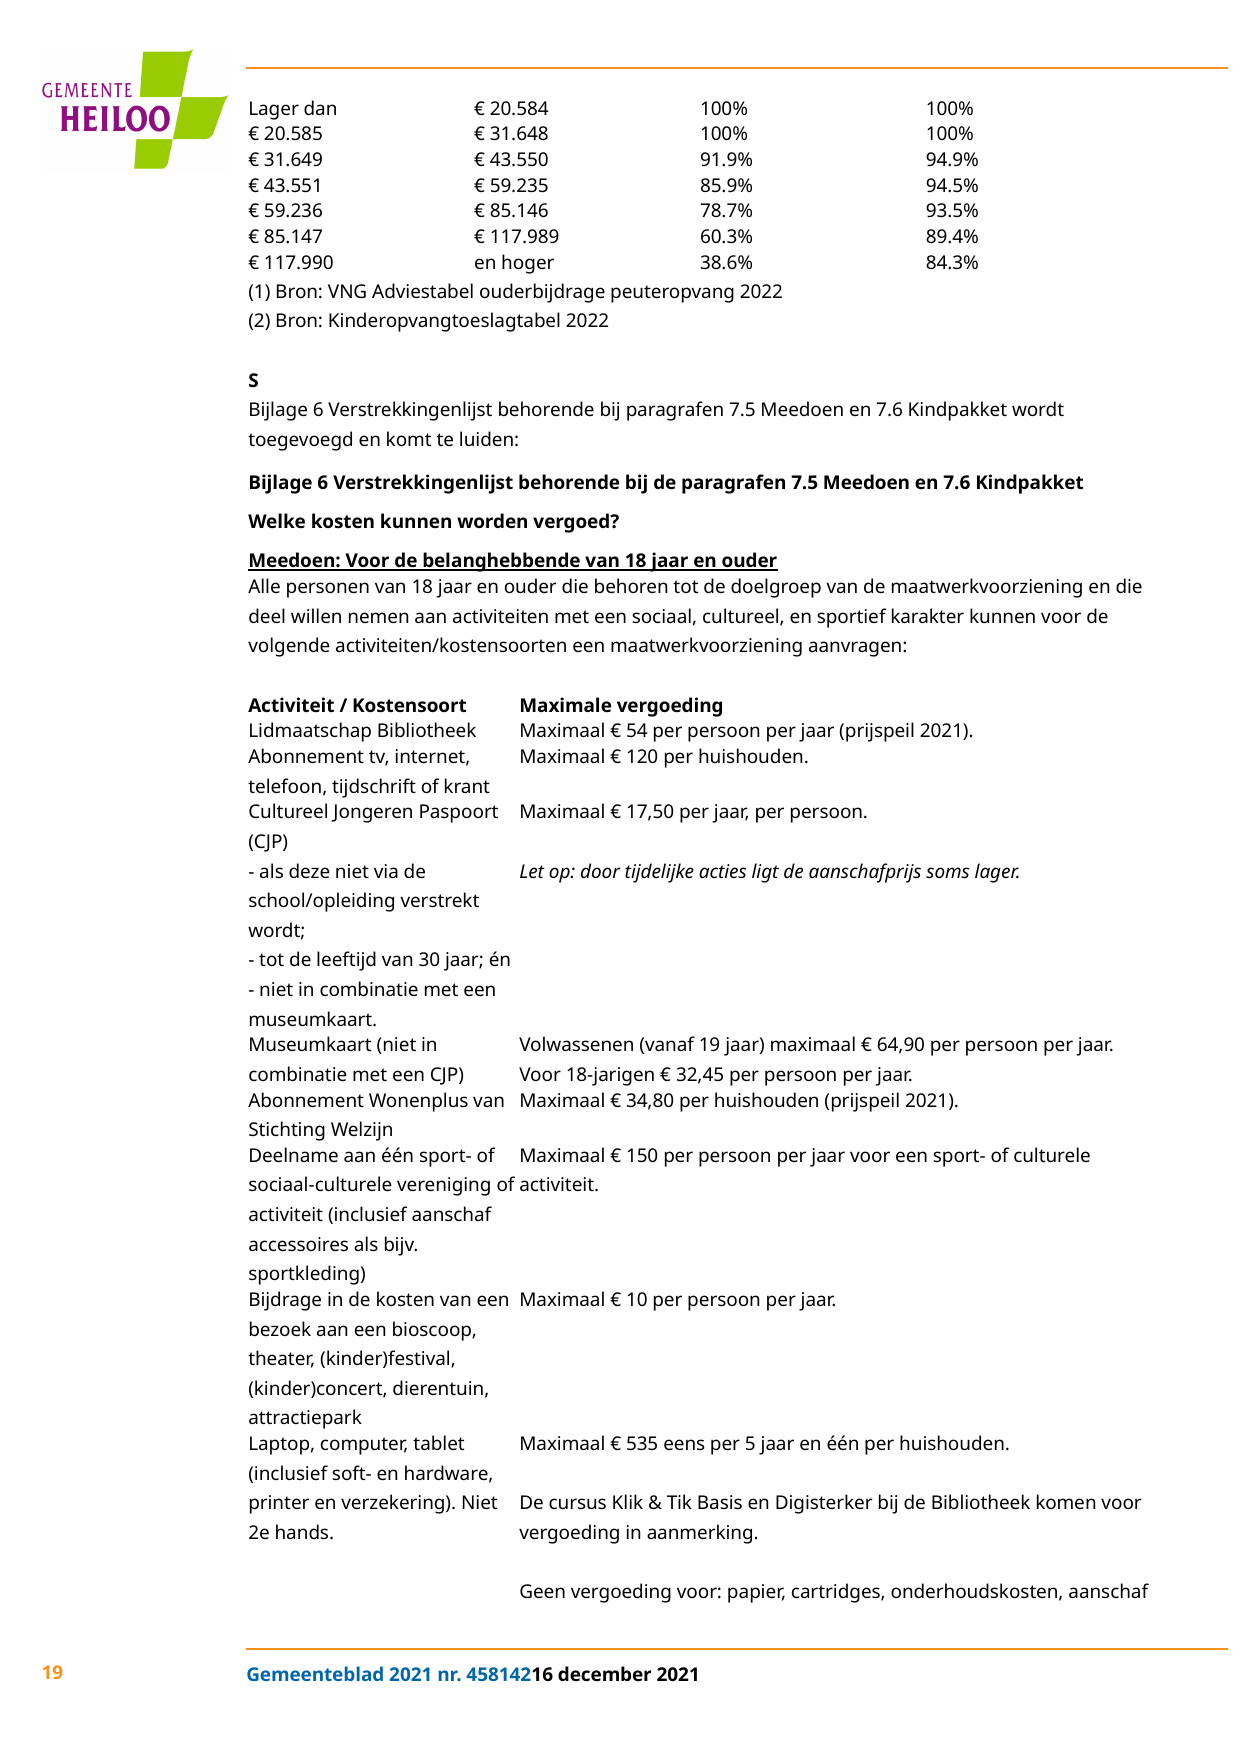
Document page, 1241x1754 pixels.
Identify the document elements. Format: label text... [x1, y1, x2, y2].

table_cell 78.7% [700, 198, 926, 223]
table_cell Maximaal € 10 per persoon per jaar. [519, 1286, 1152, 1430]
table_header Maximale vergoeding [519, 692, 1152, 718]
table_cell 100% [700, 121, 926, 146]
table_cell 84.3% [926, 249, 1152, 275]
table_cell 94.9% [926, 146, 1152, 172]
text Meedoen: Voor de belanghebbende van 18 jaar en ouder [248, 548, 1152, 573]
table_cell Volwassenen (vanaf 19 jaar) maximaal € 64,90 per persoon per jaar. Voor 18-jarigen € 32,45 per persoon per jaar. [519, 1031, 1152, 1087]
table_cell € 20.584 [474, 95, 700, 121]
table_cell 60.3% [700, 224, 926, 249]
table_cell 100% [926, 121, 1152, 146]
text Alle personen van 18 jaar en ouder die behoren tot de doelgroep van de maatwerkvoorziening en die deel willen nemen aan activiteiten met een sociaal, cultureel, en sportief karakter kunnen voor de volgende activiteiten/kostensoorten een maatwerkvoorziening aanvragen: [248, 573, 1152, 658]
table_cell Maximaal € 150 per persoon per jaar voor een sport- of culturele activiteit. [519, 1142, 1152, 1286]
text (1) Bron: VNG Adviestabel ouderbijdrage peuteropvang 2022 [248, 278, 1152, 304]
table_cell € 85.147 [248, 224, 474, 249]
table_cell Deelname aan één sport- of sociaal-culturele vereniging of activiteit (inclusief aanschaf accessoires als bijv. sportkleding) [248, 1142, 519, 1286]
table_cell € 31.648 [474, 121, 700, 146]
table_cell Museumkaart (niet in combinatie met een CJP) [248, 1031, 519, 1087]
table_cell Maximaal € 17,50 per jaar, per persoon. Let op: door tijdelijke acties ligt de aanschafprijs soms lager. [519, 799, 1152, 1031]
table_cell Maximaal € 120 per huishouden. [519, 743, 1152, 799]
text S [248, 367, 1152, 393]
table_cell Abonnement Wonenplus van Stichting Welzijn [248, 1087, 519, 1142]
table_cell 100% [700, 95, 926, 121]
table_cell 38.6% [700, 249, 926, 275]
table_cell € 59.236 [248, 198, 474, 223]
text (2) Bron: Kinderopvangtoeslagtabel 2022 [248, 308, 1152, 333]
table_cell € 31.649 [248, 146, 474, 172]
table_cell Cultureel Jongeren Paspoort (CJP) - als deze niet via de school/opleiding verstrekt wordt; - tot de leeftijd van 30 jaar; én - niet in combinatie met een museumkaart. [248, 799, 519, 1031]
table_cell € 20.585 [248, 121, 474, 146]
table_cell 94.5% [926, 172, 1152, 198]
text Bijlage 6 Verstrekkingenlijst behorende bij paragrafen 7.5 Meedoen en 7.6 Kindpakket wordt toegevoegd en komt te luiden: [248, 396, 1152, 452]
table_cell € 59.235 [474, 172, 700, 198]
table_cell Maximaal € 34,80 per huishouden (prijspeil 2021). [519, 1087, 1152, 1142]
table_cell Maximaal € 54 per persoon per jaar (prijspeil 2021). [519, 718, 1152, 743]
table_cell Laptop, computer, tablet (inclusief soft- en hardware, printer en verzekering). Niet 2e hands. [248, 1430, 519, 1604]
table_cell € 43.550 [474, 146, 700, 172]
table_cell 89.4% [926, 224, 1152, 249]
table_cell Bijdrage in de kosten van een bezoek aan een bioscoop, theater, (kinder)festival, (kinder)concert, dierentuin, attractiepark [248, 1286, 519, 1430]
picture [41, 47, 231, 172]
table_cell Abonnement tv, internet, telefoon, tijdschrift of krant [248, 743, 519, 799]
table_cell en hoger [474, 249, 700, 275]
table_cell € 43.551 [248, 172, 474, 198]
table_cell € 117.989 [474, 224, 700, 249]
table_cell Lager dan [248, 95, 474, 121]
table_cell € 117.990 [248, 249, 474, 275]
table_cell 93.5% [926, 198, 1152, 223]
table_cell Maximaal € 535 eens per 5 jaar en één per huishouden. De cursus Klik & Tik Basis en Digisterker bij de Bibliotheek komen voor vergoeding in aanmerking. Geen vergoeding voor: papier, cartridges, onderhoudskosten, aanschaf [519, 1430, 1152, 1604]
table_cell 85.9% [700, 172, 926, 198]
table_cell Lidmaatschap Bibliotheek [248, 718, 519, 743]
table_cell 91.9% [700, 146, 926, 172]
text Bijlage 6 Verstrekkingenlijst behorende bij de paragrafen 7.5 Meedoen en 7.6 Kindpakket [248, 469, 1152, 495]
table_cell € 85.146 [474, 198, 700, 223]
text Welke kosten kunnen worden vergoed? [248, 508, 1152, 534]
table_cell 100% [926, 95, 1152, 121]
table_header Activiteit / Kostensoort [248, 692, 519, 718]
